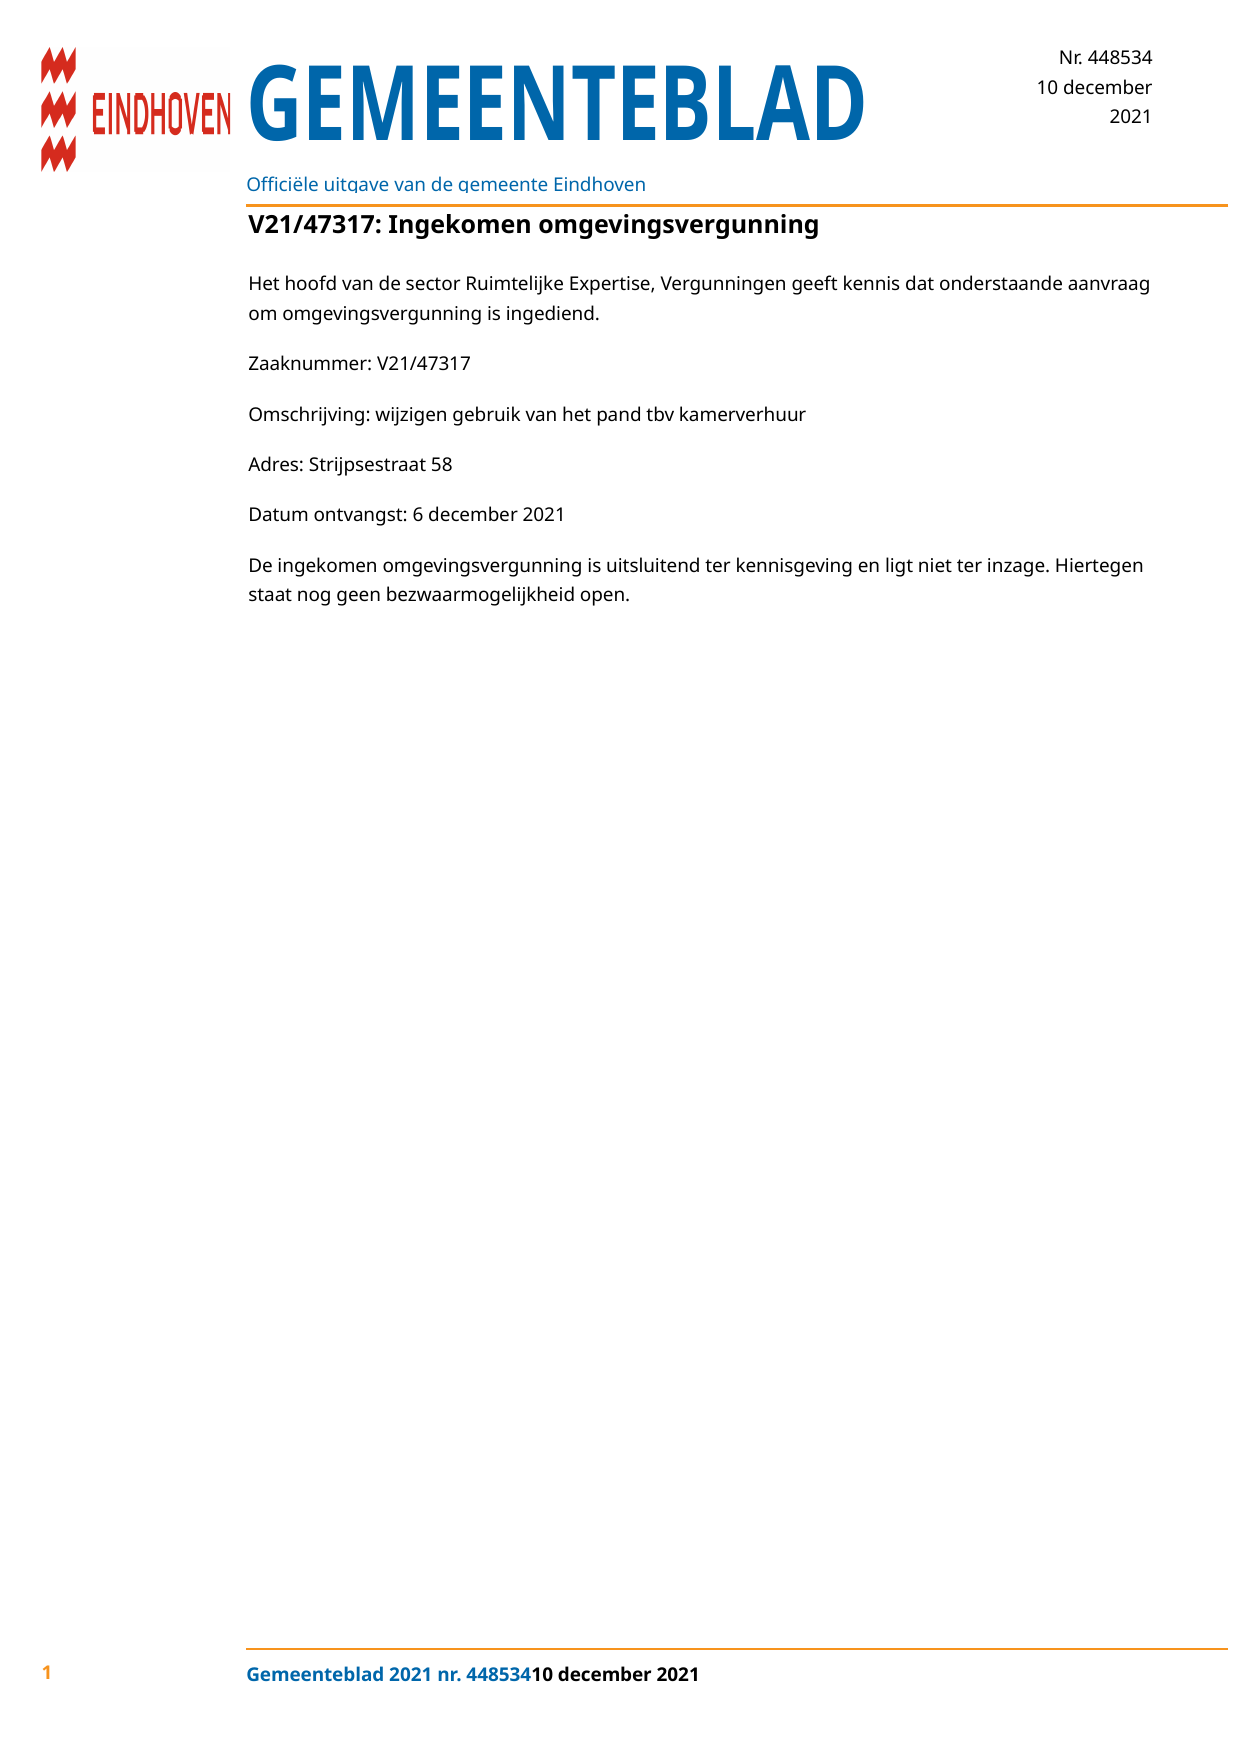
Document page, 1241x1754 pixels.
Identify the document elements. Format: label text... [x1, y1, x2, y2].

text Adres: Strijpsestraat 58 [248, 451, 1152, 477]
text Datum ontvangst: 6 december 2021 [248, 502, 1152, 527]
text Het hoofd van de sector Ruimtelijke Expertise, Vergunningen geeft kennis dat onderstaande aanvraag om omgevingsvergunning is ingediend. [248, 270, 1152, 326]
picture [41, 47, 231, 172]
text De ingekomen omgevingsvergunning is uitsluitend ter kennisgeving en ligt niet ter inzage. Hiertegen staat nog geen bezwaarmogelijkheid open. [248, 552, 1152, 607]
text Omschrijving: wijzigen gebruik van het pand tbv kamerverhuur [248, 401, 1152, 426]
text Zaaknummer: V21/47317 [248, 350, 1152, 376]
text V21/47317: Ingekomen omgevingsvergunning [248, 207, 1152, 241]
